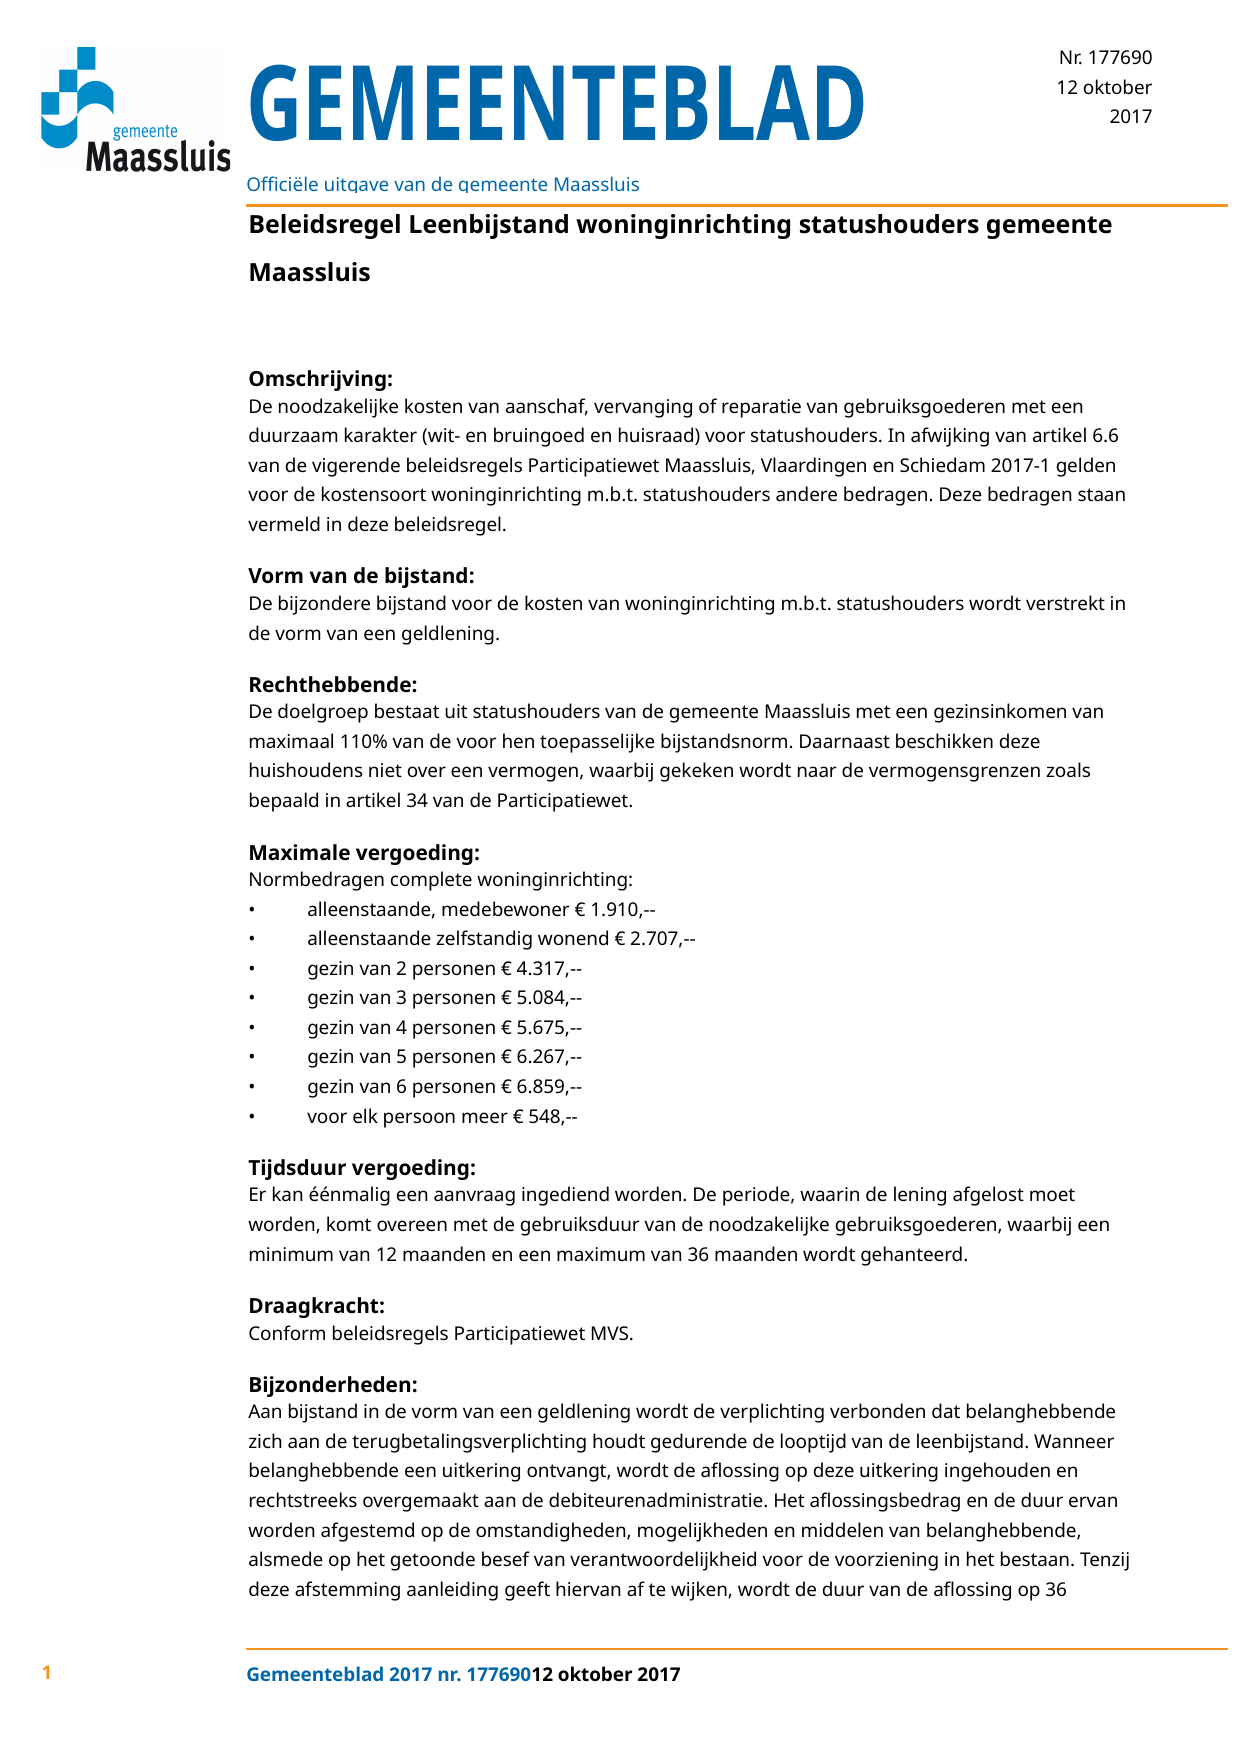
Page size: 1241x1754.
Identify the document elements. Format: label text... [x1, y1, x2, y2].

text De noodzakelijke kosten van aanschaf, vervanging of reparatie van gebruiksgoederen met een duurzaam karakter (wit- en bruingoed en huisraad) voor statushouders. In afwijking van artikel 6.6 van de vigerende beleidsregels Participatiewet Maassluis, Vlaardingen en Schiedam 2017-1 gelden voor de kostensoort woninginrichting m.b.t. statushouders andere bedragen. Deze bedragen staan vermeld in deze beleidsregel. [248, 393, 1152, 537]
list alleenstaande zelfstandig wonend € 2.707,-- [248, 925, 1152, 951]
list gezin van 6 personen € 6.859,-- [248, 1073, 1152, 1099]
text Omschrijving: [248, 364, 1152, 393]
list gezin van 2 personen € 4.317,-- [248, 955, 1152, 981]
text Draagkracht: [248, 1291, 1152, 1320]
list voor elk persoon meer € 548,-- [248, 1103, 1152, 1128]
text Aan bijstand in de vorm van een geldlening wordt de verplichting verbonden dat belanghebbende zich aan de terugbetalingsverplichting houdt gedurende de looptijd van de leenbijstand. Wanneer belanghebbende een uitkering ontvangt, wordt de aflossing op deze uitkering ingehouden en rechtstreeks overgemaakt aan de debiteurenadministratie. Het aflossingsbedrag en de duur ervan worden afgestemd op de omstandigheden, mogelijkheden en middelen van belanghebbende, alsmede op het getoonde besef van verantwoordelijkheid voor de voorziening in het bestaan. Tenzij deze afstemming aanleiding geeft hiervan af te wijken, wordt de duur van de aflossing op 36 [248, 1398, 1152, 1602]
text De bijzondere bijstand voor de kosten van woninginrichting m.b.t. statushouders wordt verstrekt in de vorm van een geldlening. [248, 590, 1152, 645]
text De doelgroep bestaat uit statushouders van de gemeente Maassluis met een gezinsinkomen van maximaal 110% van de voor hen toepasselijke bijstandsnorm. Daarnaast beschikken deze huishoudens niet over een vermogen, waarbij gekeken wordt naar de vermogensgrenzen zoals bepaald in artikel 34 van de Participatiewet. [248, 698, 1152, 813]
text Bijzonderheden: [248, 1370, 1152, 1398]
text Tijdsduur vergoeding: [248, 1153, 1152, 1182]
list gezin van 5 personen € 6.267,-- [248, 1044, 1152, 1069]
picture [41, 47, 231, 172]
text Conform beleidsregels Participatiewet MVS. [248, 1320, 1152, 1345]
text Normbedragen complete woninginrichting: [248, 866, 1152, 892]
list gezin van 3 personen € 5.084,-- [248, 984, 1152, 1010]
text Rechthebbende: [248, 670, 1152, 698]
list gezin van 4 personen € 5.675,-- [248, 1014, 1152, 1040]
text Er kan éénmalig een aanvraag ingediend worden. De periode, waarin de lening afgelost moet worden, komt overeen met de gebruiksduur van de noodzakelijke gebruiksgoederen, waarbij een minimum van 12 maanden en een maximum van 36 maanden wordt gehanteerd. [248, 1182, 1152, 1267]
list alleenstaande, medebewoner € 1.910,-- [248, 896, 1152, 921]
text Maximale vergoeding: [248, 838, 1152, 866]
picture [41, 47, 77, 92]
text Vorm van de bijstand: [248, 562, 1152, 590]
text Beleidsregel Leenbijstand woninginrichting statushouders gemeente Maassluis [248, 207, 1152, 288]
